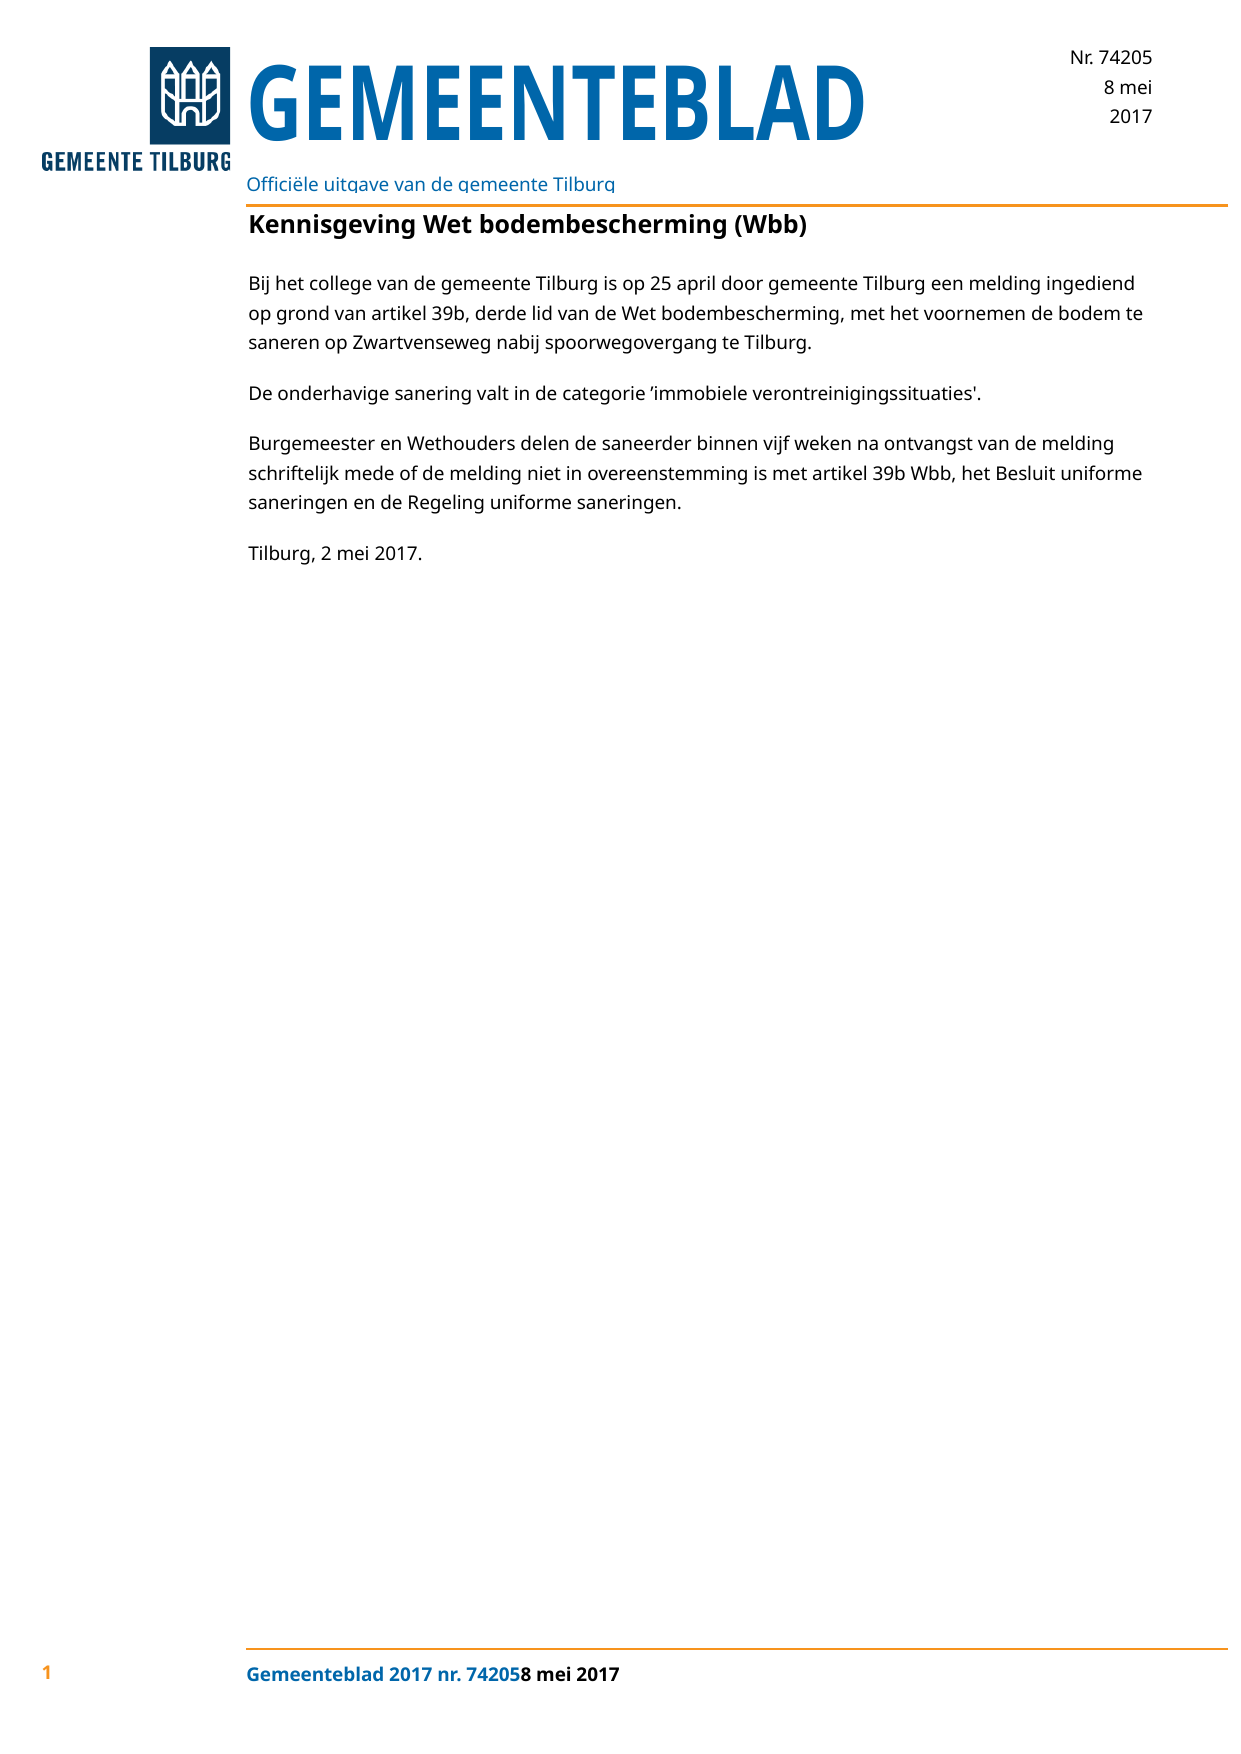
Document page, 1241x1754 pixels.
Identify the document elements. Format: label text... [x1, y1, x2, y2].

text Tilburg, 2 mei 2017. [248, 540, 1152, 566]
text Bij het college van de gemeente Tilburg is op 25 april door gemeente Tilburg een melding ingediend op grond van artikel 39b, derde lid van de Wet bodembescherming, met het voornemen de bodem te saneren op Zwartvenseweg nabij spoorwegovergang te Tilburg. [248, 270, 1152, 355]
text Kennisgeving Wet bodembescherming (Wbb) [248, 207, 1152, 241]
text Burgemeester en Wethouders delen de saneerder binnen vijf weken na ontvangst van de melding schriftelijk mede of de melding niet in overeenstemming is met artikel 39b Wbb, het Besluit uniforme saneringen en de Regeling uniforme saneringen. [248, 430, 1152, 515]
picture [41, 47, 231, 172]
text De onderhavige sanering valt in de categorie ’immobiele verontreinigingssituaties'. [248, 380, 1152, 406]
